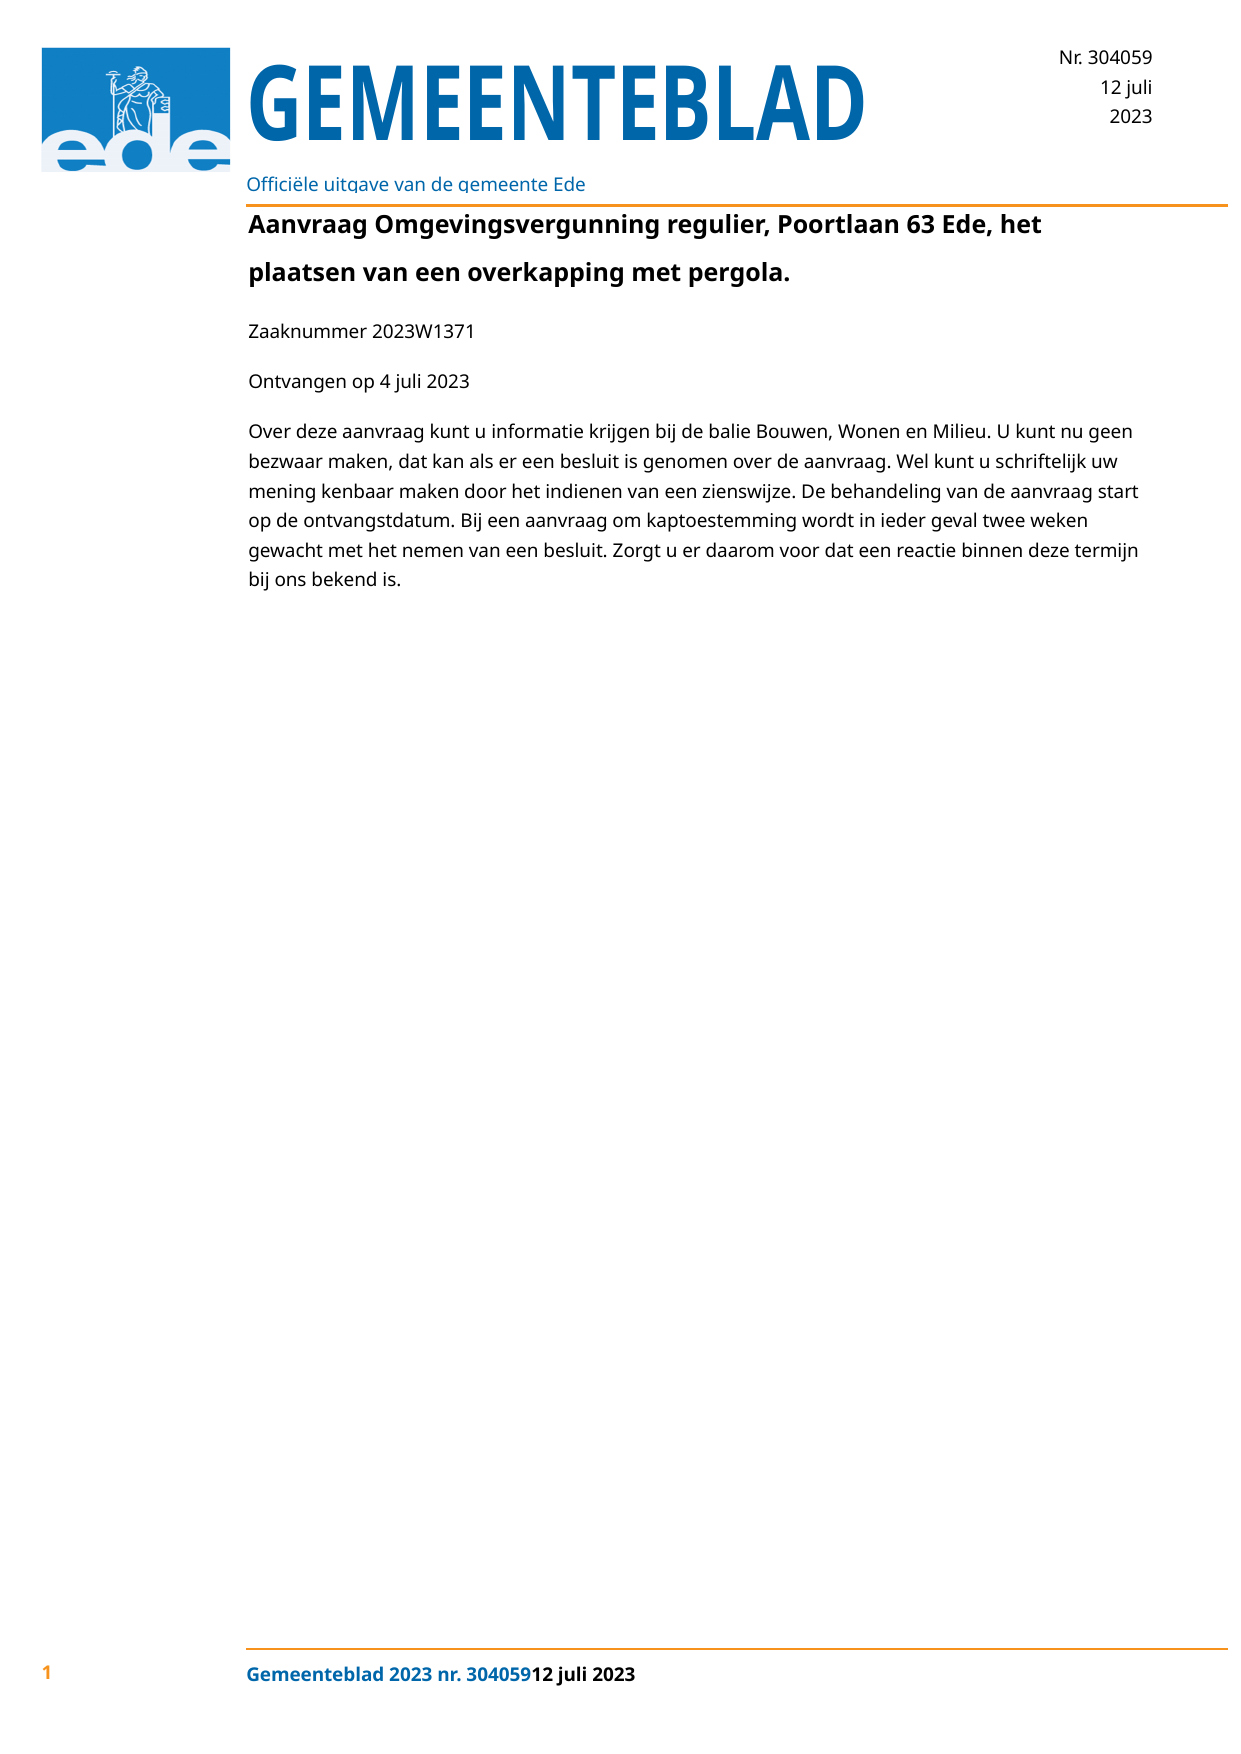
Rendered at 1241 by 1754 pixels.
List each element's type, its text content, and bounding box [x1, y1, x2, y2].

text Zaaknummer 2023W1371 [248, 318, 1152, 344]
text Ontvangen op 4 juli 2023 [248, 368, 1152, 394]
text Aanvraag Omgevingsvergunning regulier, Poortlaan 63 Ede, het plaatsen van een overkapping met pergola. [248, 207, 1152, 288]
text Over deze aanvraag kunt u informatie krijgen bij de balie Bouwen, Wonen en Milieu. U kunt nu geen bezwaar maken, dat kan als er een besluit is genomen over de aanvraag. Wel kunt u schriftelijk uw mening kenbaar maken door het indienen van een zienswijze. De behandeling van de aanvraag start op de ontvangstdatum. Bij een aanvraag om kaptoestemming wordt in ieder geval twee weken gewacht met het nemen van een besluit. Zorgt u er daarom voor dat een reactie binnen deze termijn bij ons bekend is. [248, 419, 1152, 592]
picture [41, 47, 231, 172]
